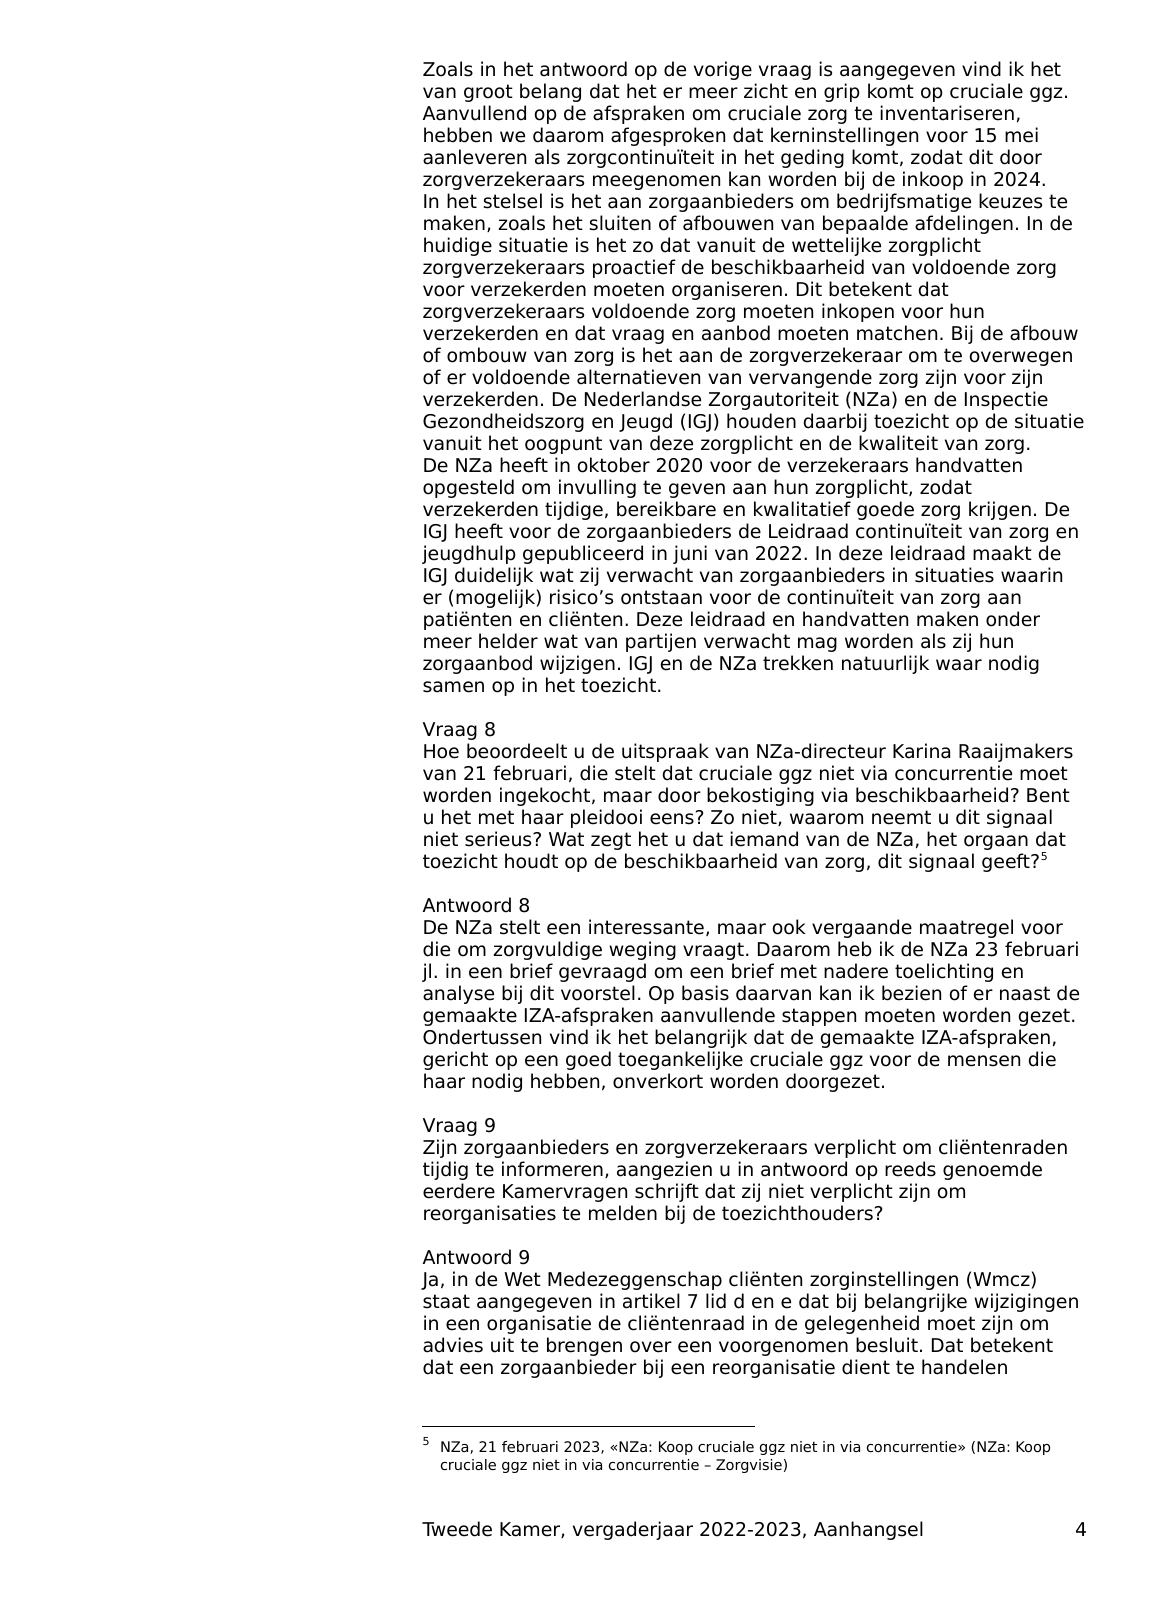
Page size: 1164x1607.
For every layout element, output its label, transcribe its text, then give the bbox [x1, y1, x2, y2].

text Hoe beoordeelt u de uitspraak van NZa-directeur Karina Raaijmakers van 21 februari, die stelt dat cruciale ggz niet via concurrentie moet worden ingekocht, maar door bekostiging via beschikbaarheid? Bent u het met haar pleidooi eens? Zo niet, waarom neemt u dit signaal niet serieus? Wat zegt het u dat iemand van de NZa, het orgaan dat toezicht houdt op de beschikbaarheid van zorg, dit signaal geeft? [422, 741, 1087, 872]
text Ja, in de Wet Medezeggenschap cliënten zorginstellingen (Wmcz) staat aangegeven in artikel 7 lid d en e dat bij belangrijke wijzigingen in een organisatie de cliëntenraad in de gelegenheid moet zijn om advies uit te brengen over een voorgenomen besluit. Dat betekent dat een zorgaanbieder bij een reorganisatie dient te handelen [422, 1269, 1087, 1379]
text Zoals in het antwoord op de vorige vraag is aangegeven vind ik het van groot belang dat het er meer zicht en grip komt op cruciale ggz. Aanvullend op de afspraken om cruciale zorg te inventariseren, hebben we daarom afgesproken dat kerninstellingen voor 15 mei aanleveren als zorgcontinuïteit in het geding komt, zodat dit door zorgverzekeraars meegenomen kan worden bij de inkoop in 2024. [422, 59, 1087, 191]
text Vraag 8 [422, 719, 1087, 741]
text In het stelsel is het aan zorgaanbieders om bedrijfsmatige keuzes te maken, zoals het sluiten of afbouwen van bepaalde afdelingen. In de huidige situatie is het zo dat vanuit de wettelijke zorgplicht zorgverzekeraars proactief de beschikbaarheid van voldoende zorg voor verzekerden moeten organiseren. Dit betekent dat zorgverzekeraars voldoende zorg moeten inkopen voor hun verzekerden en dat vraag en aanbod moeten matchen. Bij de afbouw of ombouw van zorg is het aan de zorgverzekeraar om te overwegen of er voldoende alternatieven van vervangende zorg zijn voor zijn verzekerden. De Nederlandse Zorgautoriteit (NZa) en de Inspectie Gezondheidszorg en Jeugd (IGJ) houden daarbij toezicht op de situatie vanuit het oogpunt van deze zorgplicht en de kwaliteit van zorg. [422, 191, 1087, 455]
text NZa, 21 februari 2023, «NZa: Koop cruciale ggz niet in via concurrentie» (NZa: Koop cruciale ggz niet in via concurrentie – Zorgvisie) [422, 1435, 1087, 1474]
text Zijn zorgaanbieders en zorgverzekeraars verplicht om cliëntenraden tijdig te informeren, aangezien u in antwoord op reeds genoemde eerdere Kamervragen schrijft dat zij niet verplicht zijn om reorganisaties te melden bij de toezichthouders? [422, 1137, 1087, 1224]
text De NZa heeft in oktober 2020 voor de verzekeraars handvatten opgesteld om invulling te geven aan hun zorgplicht, zodat verzekerden tijdige, bereikbare en kwalitatief goede zorg krijgen. De IGJ heeft voor de zorgaanbieders de Leidraad continuïteit van zorg en jeugdhulp gepubliceerd in juni van 2022. In deze leidraad maakt de IGJ duidelijk wat zij verwacht van zorgaanbieders in situaties waarin er (mogelijk) risico’s ontstaan voor de continuïteit van zorg aan patiënten en cliënten. Deze leidraad en handvatten maken onder meer helder wat van partijen verwacht mag worden als zij hun zorgaanbod wijzigen. IGJ en de NZa trekken natuurlijk waar nodig samen op in het toezicht. [422, 455, 1087, 696]
text Vraag 9 [422, 1115, 1087, 1137]
text Antwoord 8 [422, 895, 1087, 917]
text De NZa stelt een interessante, maar ook vergaande maatregel voor die om zorgvuldige weging vraagt. Daarom heb ik de NZa 23 februari jl. in een brief gevraagd om een brief met nadere toelichting en analyse bij dit voorstel. Op basis daarvan kan ik bezien of er naast de gemaakte IZA-afspraken aanvullende stappen moeten worden gezet. Ondertussen vind ik het belangrijk dat de gemaakte IZA-afspraken, gericht op een goed toegankelijke cruciale ggz voor de mensen die haar nodig hebben, onverkort worden doorgezet. [422, 917, 1087, 1092]
text Antwoord 9 [422, 1247, 1087, 1269]
